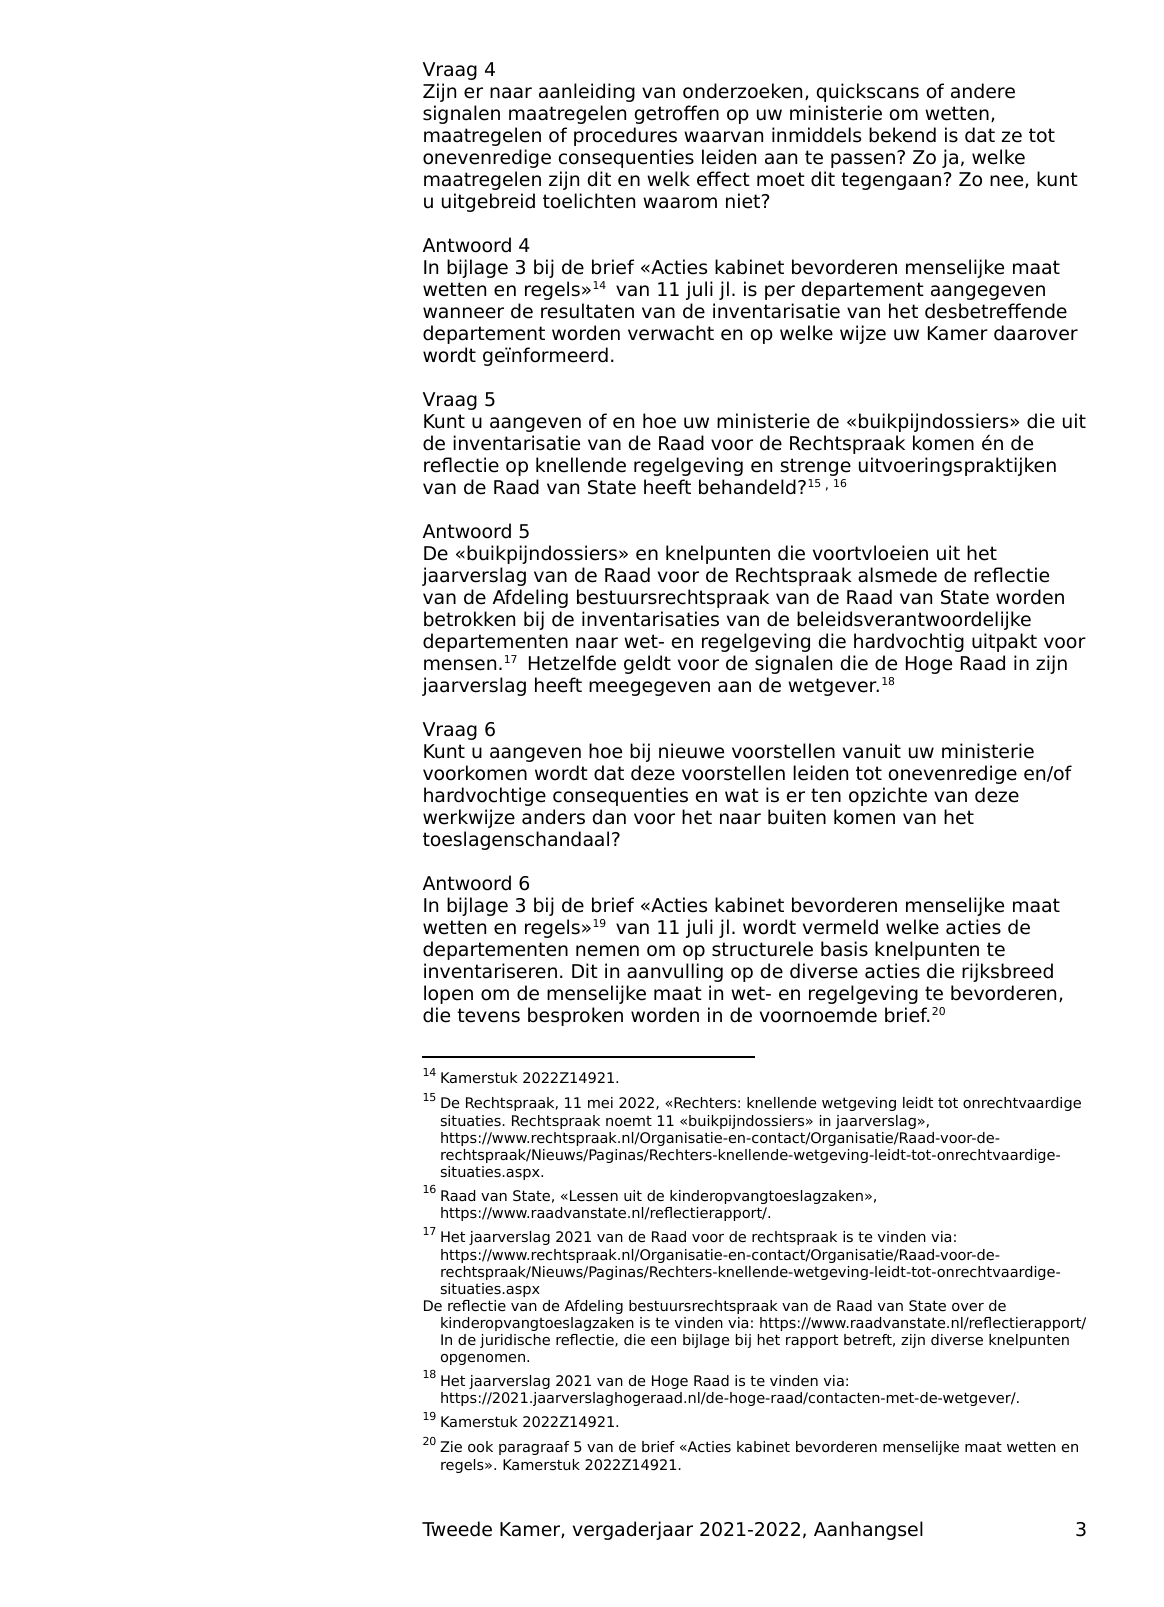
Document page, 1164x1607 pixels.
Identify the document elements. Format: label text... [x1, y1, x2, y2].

text Zie ook paragraaf 5 van de brief «Acties kabinet bevorderen menselijke maat wetten en regels». Kamerstuk 2022Z14921. [422, 1435, 1087, 1474]
text Vraag 4 [422, 59, 1087, 81]
text De «buikpijndossiers» en knelpunten die voortvloeien uit het jaarverslag van de Raad voor de Rechtspraak alsmede de reflectie van de Afdeling bestuursrechtspraak van de Raad van State worden betrokken bij de inventarisaties van de beleidsverantwoordelijke departementen naar wet- en regelgeving die hardvochtig uitpakt voor mensen. Hetzelfde geldt voor de signalen die de Hoge Raad in zijn jaarverslag heeft meegegeven aan de wetgever. [422, 543, 1087, 697]
text Raad van State, «Lessen uit de kinderopvangtoeslagzaken», https://www.raadvanstate.nl/reflectierapport/. [422, 1183, 1087, 1222]
text Kamerstuk 2022Z14921. [422, 1410, 1087, 1432]
text Kunt u aangeven of en hoe uw ministerie de «buikpijndossiers» die uit de inventarisatie van de Raad voor de Rechtspraak komen én de reflectie op knellende regelgeving en strenge uitvoerings­praktijken van de Raad van State heeft behandeld?, [422, 411, 1087, 499]
text De Rechtspraak, 11 mei 2022, «Rechters: knellende wetgeving leidt tot onrechtvaardige situaties. Rechtspraak noemt 11 «buikpijndossiers» in jaarverslag», https://www.rechtspraak.nl/Organisatie-en-contact/Organisatie/Raad-voor-de-rechtspraak/Nieuws/Paginas/Rechters-knellende-wetgeving-leidt-tot-onrechtvaardige-situaties.aspx. [422, 1091, 1087, 1181]
text In bijlage 3 bij de brief «Acties kabinet bevorderen menselijke maat wetten en regels» van 11 juli jl. wordt vermeld welke acties de departementen nemen om op structurele basis knelpunten te inventariseren. Dit in aanvulling op de diverse acties die rijksbreed lopen om de menselijke maat in wet- en regelgeving te bevorderen, die tevens besproken worden in de voornoemde brief. [422, 895, 1087, 1027]
text Antwoord 5 [422, 521, 1087, 543]
text De reflectie van de Afdeling bestuursrechtspraak van de Raad van State over de kinderopvangtoeslagzaken is te vinden via: https://www.raadvanstate.nl/reflectierapport/ In de juridische reflectie, die een bijlage bij het rapport betreft, zijn diverse knelpunten opgenomen. [422, 1298, 1087, 1366]
text Het jaarverslag 2021 van de Hoge Raad is te vinden via: https://2021.jaarverslaghogeraad.nl/de-hoge-raad/contacten-met-de-wetgever/. [422, 1368, 1087, 1407]
text Antwoord 4 [422, 235, 1087, 257]
text Kamerstuk 2022Z14921. [422, 1066, 1087, 1088]
text Het jaarverslag 2021 van de Raad voor de rechtspraak is te vinden via: https://www.rechtspraak.nl/Organisatie-en-contact/Organisatie/Raad-voor-de-rechtspraak/Nieuws/Paginas/Rechters-knellende-wetgeving-leidt-tot-onrechtvaardige-situaties.aspx [422, 1225, 1087, 1298]
text Vraag 5 [422, 389, 1087, 411]
text Antwoord 6 [422, 873, 1087, 895]
text Vraag 6 [422, 719, 1087, 741]
text In bijlage 3 bij de brief «Acties kabinet bevorderen menselijke maat wetten en regels» van 11 juli jl. is per departement aangegeven wanneer de resultaten van de inventarisatie van het desbetreffende departement worden verwacht en op welke wijze uw Kamer daarover wordt geïnformeerd. [422, 257, 1087, 367]
text Kunt u aangeven hoe bij nieuwe voorstellen vanuit uw ministerie voorkomen wordt dat deze voorstellen leiden tot onevenredige en/of hardvochtige consequenties en wat is er ten opzichte van deze werkwijze anders dan voor het naar buiten komen van het toeslagenschandaal? [422, 741, 1087, 851]
text Zijn er naar aanleiding van onderzoeken, quickscans of andere signalen maatregelen getroffen op uw ministerie om wetten, maatregelen of procedures waarvan inmiddels bekend is dat ze tot onevenredige consequenties leiden aan te passen? Zo ja, welke maatregelen zijn dit en welk effect moet dit tegengaan? Zo nee, kunt u uitgebreid toelichten waarom niet? [422, 81, 1087, 213]
